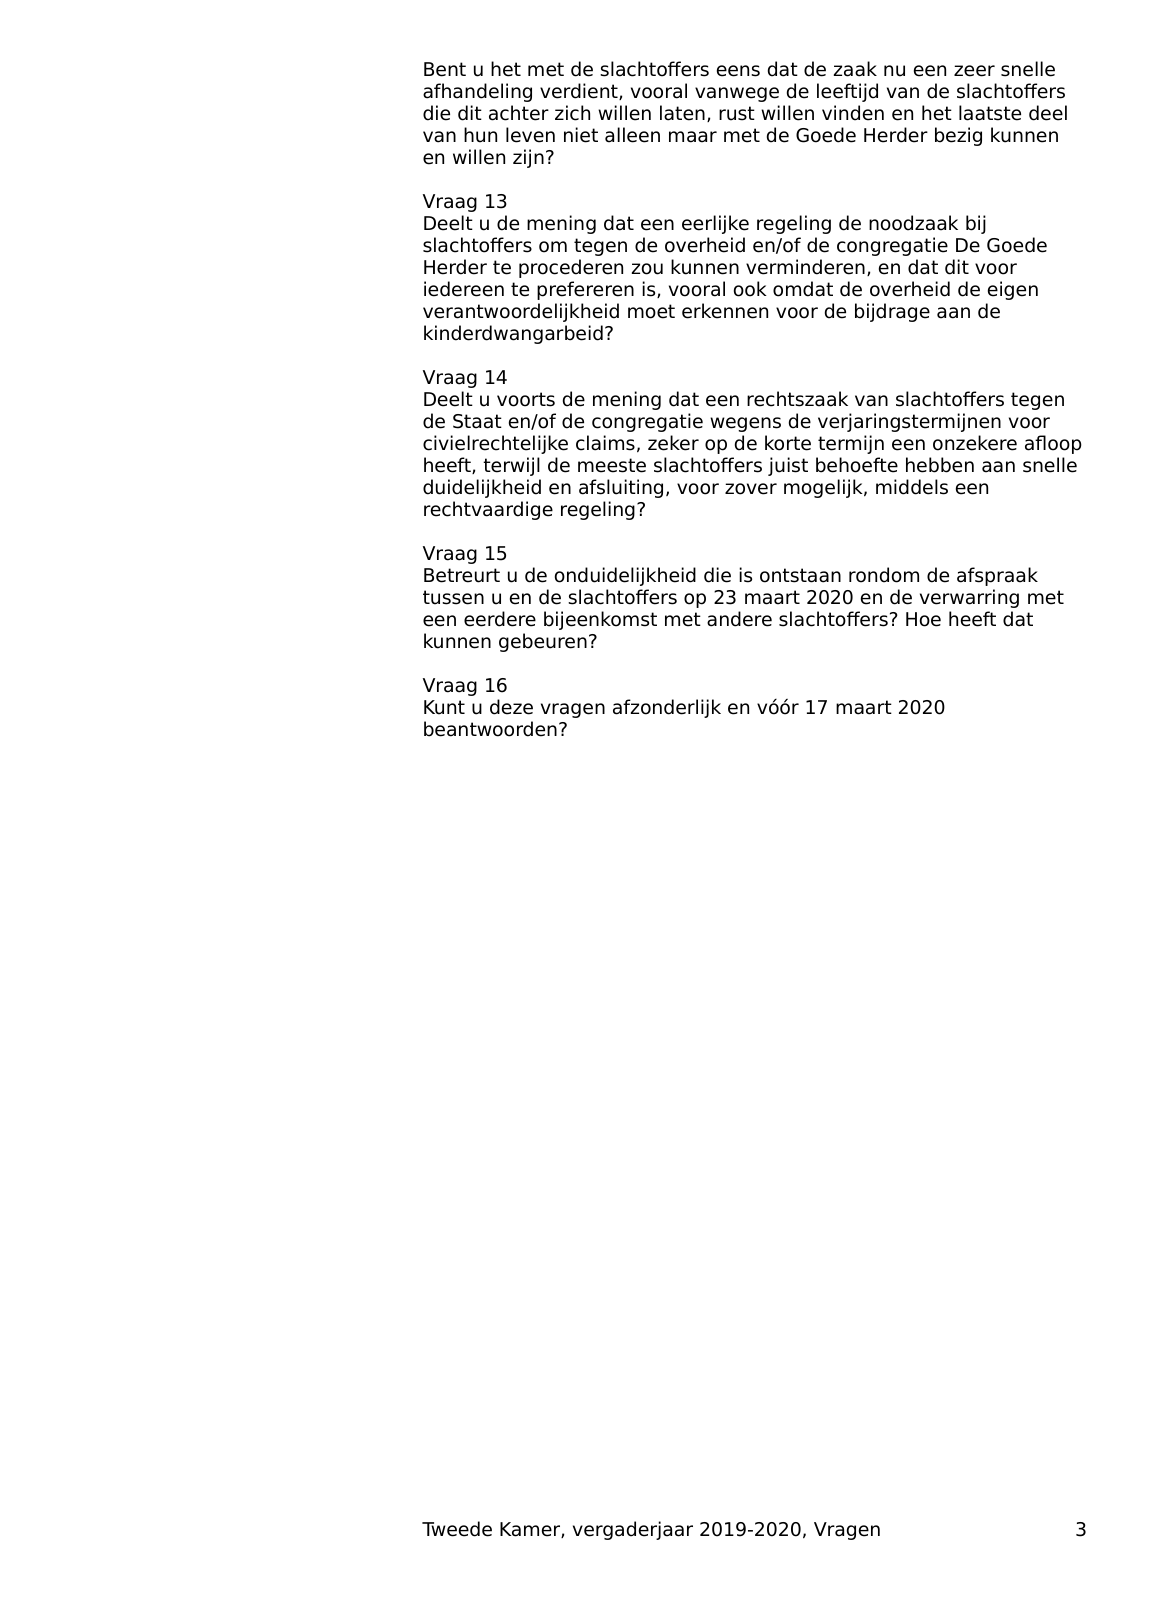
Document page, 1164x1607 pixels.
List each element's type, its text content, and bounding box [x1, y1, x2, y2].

text Betreurt u de onduidelijkheid die is ontstaan rondom de afspraak tussen u en de slachtoffers op 23 maart 2020 en de verwarring met een eerdere bijeenkomst met andere slachtoffers? Hoe heeft dat kunnen gebeuren? [422, 565, 1087, 653]
text Deelt u voorts de mening dat een rechtszaak van slachtoffers tegen de Staat en/of de congregatie wegens de verjaringstermijnen voor civielrechtelijke claims, zeker op de korte termijn een onzekere afloop heeft, terwijl de meeste slachtoffers juist behoefte hebben aan snelle duidelijkheid en afsluiting, voor zover mogelijk, middels een rechtvaardige regeling? [422, 389, 1087, 521]
text Vraag 16 [422, 675, 1087, 697]
text Vraag 14 [422, 367, 1087, 389]
text Vraag 13 [422, 191, 1087, 213]
text Vraag 15 [422, 543, 1087, 565]
text Kunt u deze vragen afzonderlijk en vóór 17 maart 2020 beantwoorden? [422, 697, 1087, 741]
text Deelt u de mening dat een eerlijke regeling de noodzaak bij slachtoffers om tegen de overheid en/of de congregatie De Goede Herder te procederen zou kunnen verminderen, en dat dit voor iedereen te prefereren is, vooral ook omdat de overheid de eigen verantwoordelijkheid moet erkennen voor de bijdrage aan de kinderdwangarbeid? [422, 213, 1087, 345]
text Bent u het met de slachtoffers eens dat de zaak nu een zeer snelle afhandeling verdient, vooral vanwege de leeftijd van de slachtoffers die dit achter zich willen laten, rust willen vinden en het laatste deel van hun leven niet alleen maar met de Goede Herder bezig kunnen en willen zijn? [422, 59, 1087, 169]
